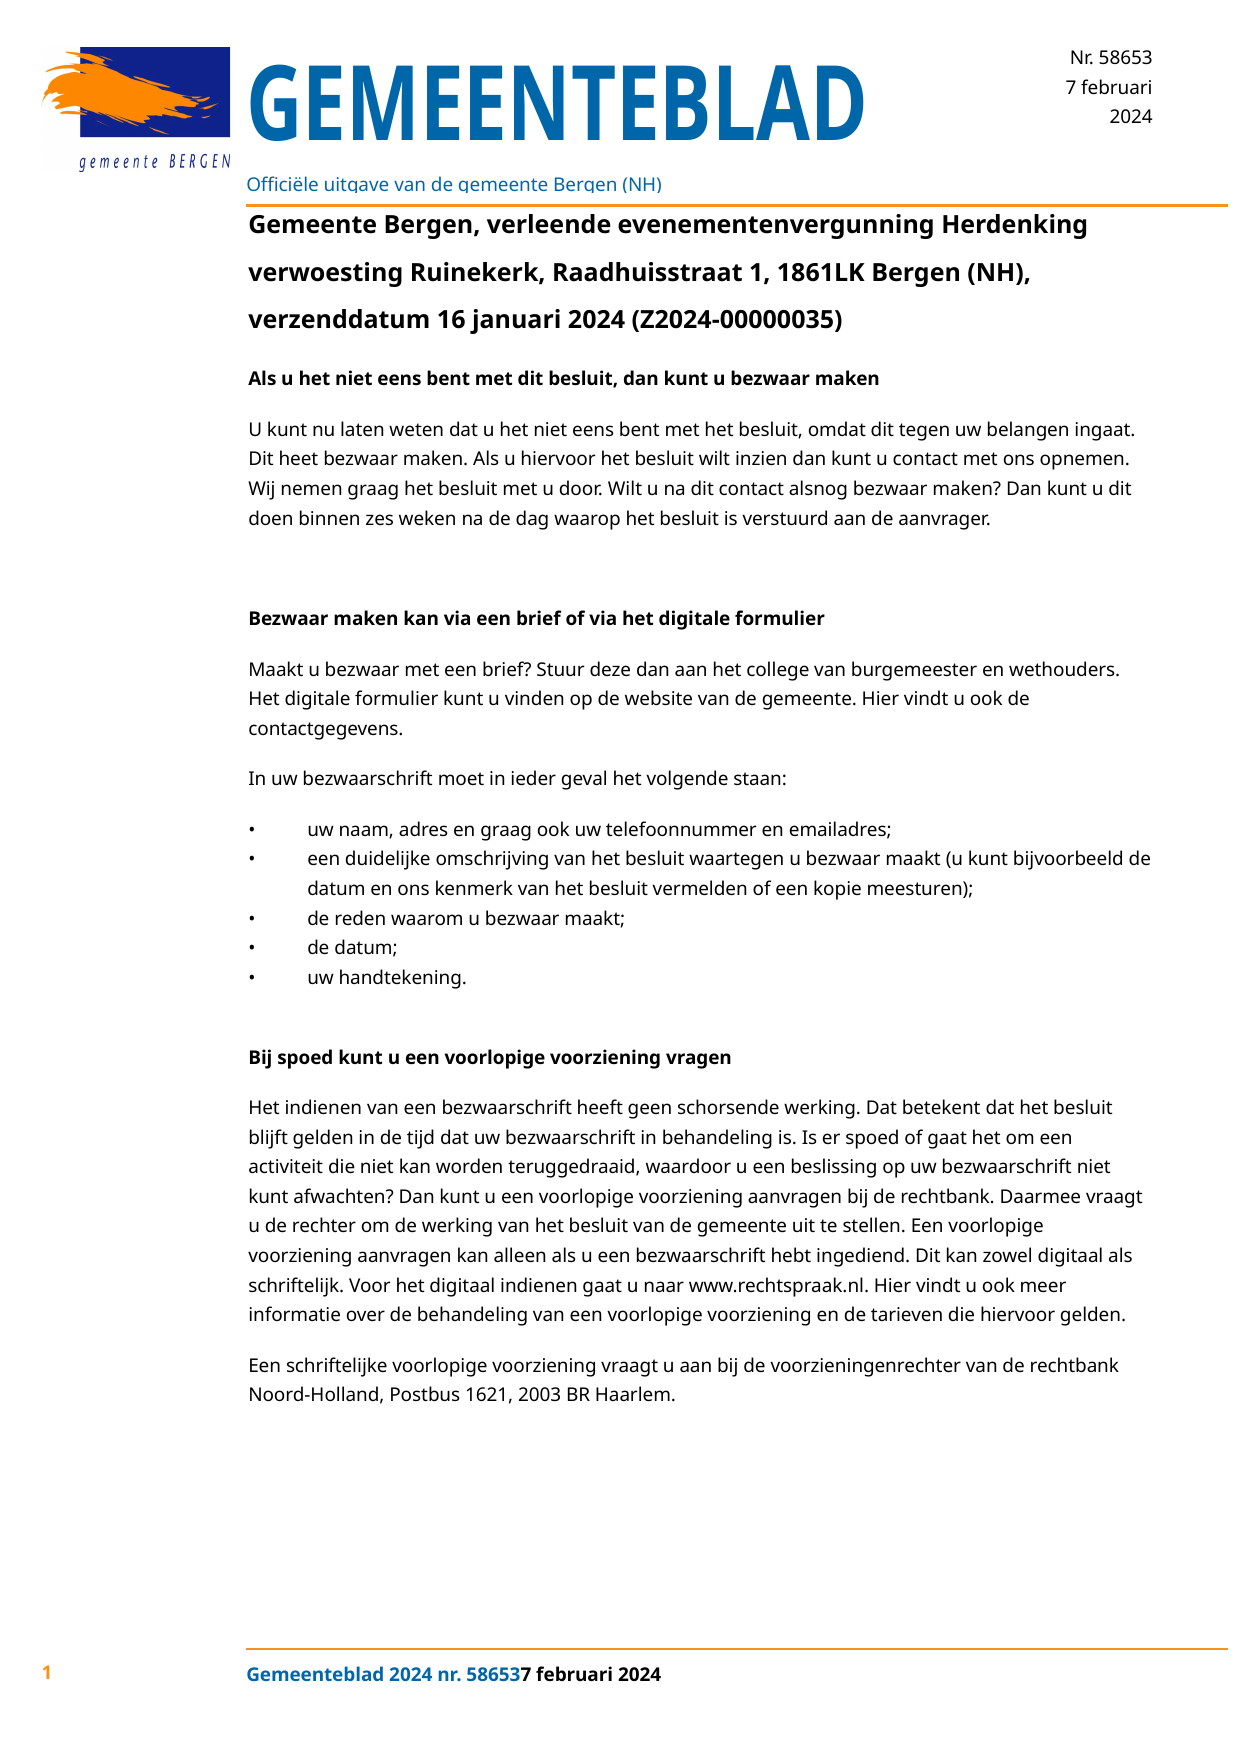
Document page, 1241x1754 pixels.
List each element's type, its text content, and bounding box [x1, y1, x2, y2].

text Bezwaar maken kan via een brief of via het digitale formulier [248, 606, 1152, 631]
text Als u het niet eens bent met dit besluit, dan kunt u bezwaar maken [248, 366, 1152, 391]
text Bij spoed kunt u een voorlopige voorziening vragen [248, 1044, 1152, 1069]
text Maakt u bezwaar met een brief? Stuur deze dan aan het college van burgemeester en wethouders. Het digitale formulier kunt u vinden op de website van de gemeente. Hier vindt u ook de contactgegevens. [248, 656, 1152, 741]
list de datum; [248, 934, 1152, 960]
list de reden waarom u bezwaar maakt; [248, 905, 1152, 930]
picture [41, 47, 231, 172]
list uw naam, adres en graag ook uw telefoonnummer en emailadres; [248, 816, 1152, 842]
text Gemeente Bergen, verleende evenementenvergunning Herdenking verwoesting Ruinekerk, Raadhuisstraat 1, 1861LK Bergen (NH), verzenddatum 16 januari 2024 (Z2024-00000035) [248, 207, 1152, 336]
text In uw bezwaarschrift moet in ieder geval het volgende staan: [248, 766, 1152, 791]
list uw handtekening. [248, 964, 1152, 989]
list een duidelijke omschrijving van het besluit waartegen u bezwaar maakt (u kunt bijvoorbeeld de datum en ons kenmerk van het besluit vermelden of een kopie meesturen); [248, 846, 1152, 901]
text Een schriftelijke voorlopige voorziening vraagt u aan bij de voorzieningenrechter van de rechtbank Noord-Holland, Postbus 1621, 2003 BR Haarlem. [248, 1352, 1152, 1407]
text Het indienen van een bezwaarschrift heeft geen schorsende werking. Dat betekent dat het besluit blijft gelden in de tijd dat uw bezwaarschrift in behandeling is. Is er spoed of gaat het om een activiteit die niet kan worden teruggedraaid, waardoor u een beslissing op uw bezwaarschrift niet kunt afwachten? Dan kunt u een voorlopige voorziening aanvragen bij de rechtbank. Daarmee vraagt u de rechter om de werking van het besluit van de gemeente uit te stellen. Een voorlopige voorziening aanvragen kan alleen als u een bezwaarschrift hebt ingediend. Dit kan zowel digitaal als schriftelijk. Voor het digitaal indienen gaat u naar www.rechtspraak.nl. Hier vindt u ook meer informatie over de behandeling van een voorlopige voorziening en de tarieven die hiervoor gelden. [248, 1094, 1152, 1327]
text U kunt nu laten weten dat u het niet eens bent met het besluit, omdat dit tegen uw belangen ingaat. Dit heet bezwaar maken. Als u hiervoor het besluit wilt inzien dan kunt u contact met ons opnemen. Wij nemen graag het besluit met u door. Wilt u na dit contact alsnog bezwaar maken? Dan kunt u dit doen binnen zes weken na de dag waarop het besluit is verstuurd aan de aanvrager. [248, 416, 1152, 530]
